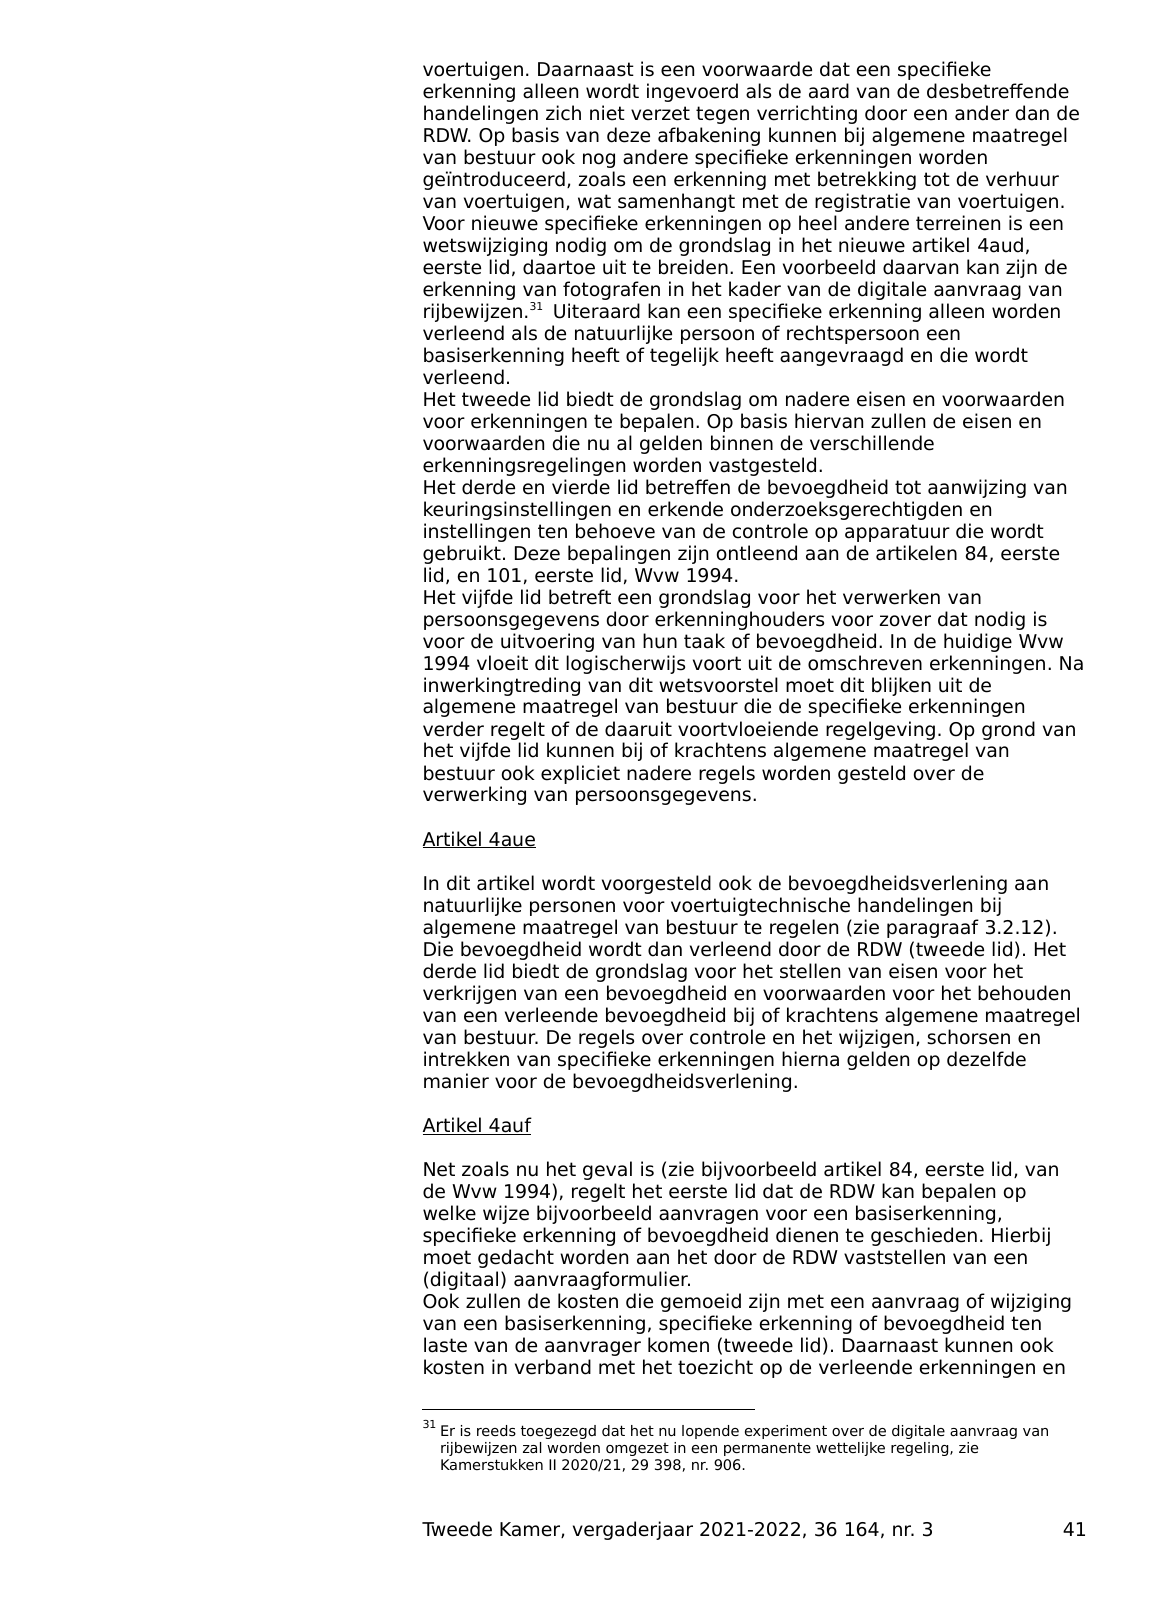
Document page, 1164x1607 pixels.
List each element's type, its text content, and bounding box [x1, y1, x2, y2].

text Het tweede lid biedt de grondslag om nadere eisen en voorwaarden voor erkenningen te bepalen. Op basis hiervan zullen de eisen en voorwaarden die nu al gelden binnen de verschillende erkenningsregelingen worden vastgesteld. [422, 389, 1087, 477]
text Er is reeds toegezegd dat het nu lopende experiment over de digitale aanvraag van rijbewijzen zal worden omgezet in een permanente wettelijke regeling, zie Kamerstukken II 2020/21, 29 398, nr. 906. [422, 1418, 1087, 1474]
text Het vijfde lid betreft een grondslag voor het verwerken van persoonsgegevens door erkenninghouders voor zover dat nodig is voor de uitvoering van hun taak of bevoegdheid. In de huidige Wvw 1994 vloeit dit logischerwijs voort uit de omschreven erkenningen. Na inwerkingtreding van dit wetsvoorstel moet dit blijken uit de algemene maatregel van bestuur die de specifieke erkenningen verder regelt of de daaruit voortvloeiende regelgeving. Op grond van het vijfde lid kunnen bij of krachtens algemene maatregel van bestuur ook expliciet nadere regels worden gesteld over de verwerking van persoonsgegevens. [422, 587, 1087, 806]
text Het derde en vierde lid betreffen de bevoegdheid tot aanwijzing van keuringsinstellingen en erkende onderzoeksgerechtigden en instellingen ten behoeve van de controle op apparatuur die wordt gebruikt. Deze bepalingen zijn ontleend aan de artikelen 84, eerste lid, en 101, eerste lid, Wvw 1994. [422, 477, 1087, 587]
text Net zoals nu het geval is (zie bijvoorbeeld artikel 84, eerste lid, van de Wvw 1994), regelt het eerste lid dat de RDW kan bepalen op welke wijze bijvoorbeeld aanvragen voor een basiserkenning, specifieke erkenning of bevoegdheid dienen te geschieden. Hierbij moet gedacht worden aan het door de RDW vaststellen van een (digitaal) aanvraagformulier. [422, 1159, 1087, 1291]
subtitle Artikel 4auf [422, 1115, 1087, 1137]
subtitle Artikel 4aue [422, 828, 1087, 851]
text voertuigen. Daarnaast is een voorwaarde dat een specifieke erkenning alleen wordt ingevoerd als de aard van de desbetreffende handelingen zich niet verzet tegen verrichting door een ander dan de RDW. Op basis van deze afbakening kunnen bij algemene maatregel van bestuur ook nog andere specifieke erkenningen worden geïntroduceerd, zoals een erkenning met betrekking tot de verhuur van voertuigen, wat samenhangt met de registratie van voertuigen. Voor nieuwe specifieke erkenningen op heel andere terreinen is een wetswijziging nodig om de grondslag in het nieuwe artikel 4aud, eerste lid, daartoe uit te breiden. Een voorbeeld daarvan kan zijn de erkenning van fotografen in het kader van de digitale aanvraag van rijbewijzen. Uiteraard kan een specifieke erkenning alleen worden verleend als de natuurlijke persoon of rechtspersoon een basiserkenning heeft of tegelijk heeft aangevraagd en die wordt verleend. [422, 59, 1087, 389]
text Ook zullen de kosten die gemoeid zijn met een aanvraag of wijziging van een basiserkenning, specifieke erkenning of bevoegdheid ten laste van de aanvrager komen (tweede lid). Daarnaast kunnen ook kosten in verband met het toezicht op de verleende erkenningen en [422, 1291, 1087, 1379]
text In dit artikel wordt voorgesteld ook de bevoegdheidsverlening aan natuurlijke personen voor voertuigtechnische handelingen bij algemene maatregel van bestuur te regelen (zie paragraaf 3.2.12). Die bevoegdheid wordt dan verleend door de RDW (tweede lid). Het derde lid biedt de grondslag voor het stellen van eisen voor het verkrijgen van een bevoegdheid en voorwaarden voor het behouden van een verleende bevoegdheid bij of krachtens algemene maatregel van bestuur. De regels over controle en het wijzigen, schorsen en intrekken van specifieke erkenningen hierna gelden op dezelfde manier voor de bevoegdheidsverlening. [422, 873, 1087, 1092]
